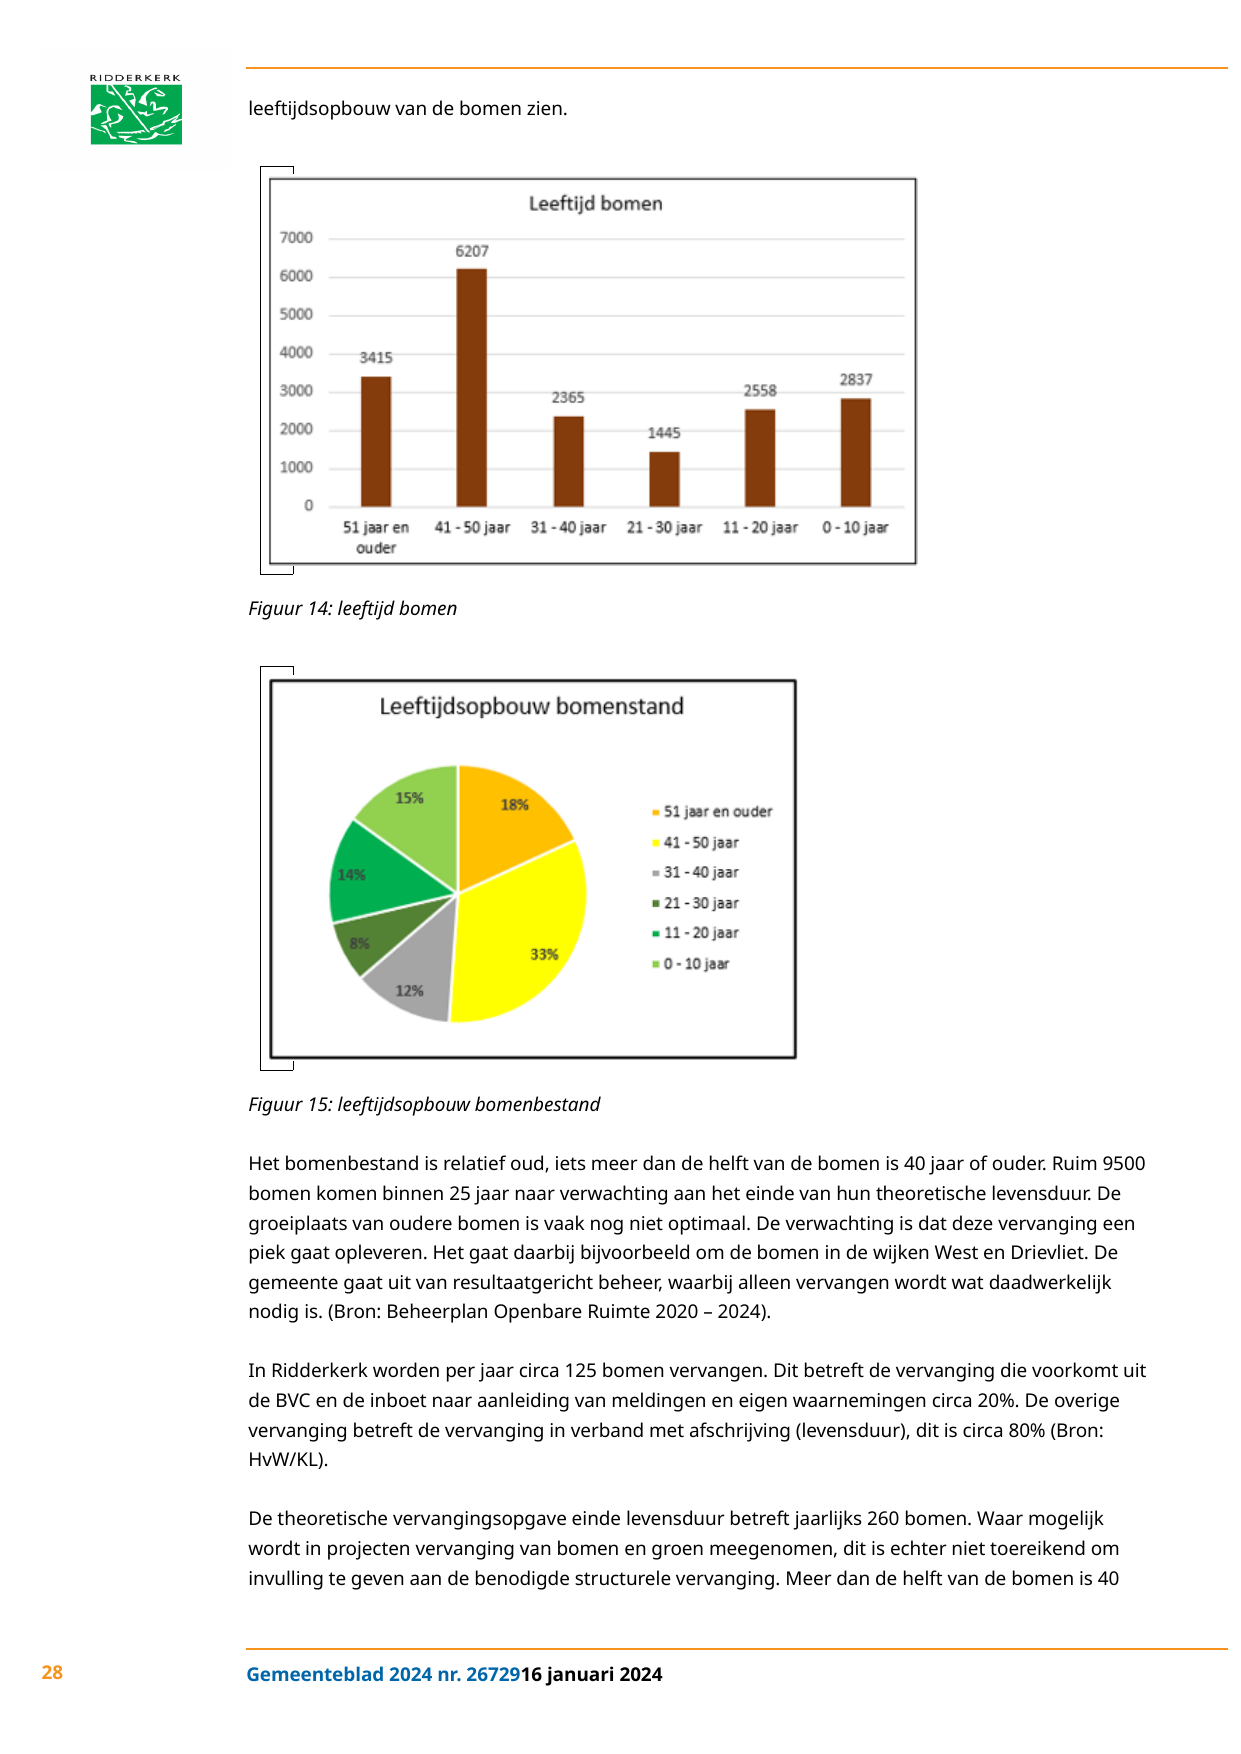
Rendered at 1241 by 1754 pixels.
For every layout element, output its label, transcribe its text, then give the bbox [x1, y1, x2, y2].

picture [41, 47, 231, 172]
text De theoretische vervangingsopgave einde levensduur betreft jaarlijks 260 bomen. Waar mogelijk wordt in projecten vervanging van bomen en groen meegenomen, dit is echter niet toereikend om invulling te geven aan de benodigde structurele vervanging. Meer dan de helft van de bomen is 40 [248, 1506, 1152, 1590]
text Het bomenbestand is relatief oud, iets meer dan de helft van de bomen is 40 jaar of ouder. Ruim 9500 bomen komen binnen 25 jaar naar verwachting aan het einde van hun theoretische levensduur. De groeiplaats van oudere bomen is vaak nog niet optimaal. De verwachting is dat deze vervanging een piek gaat opleveren. Het gaat daarbij bijvoorbeeld om de bomen in de wijken West en Drievliet. De gemeente gaat uit van resultaatgericht beheer, waarbij alleen vervangen wordt wat daadwerkelijk nodig is. (Bron: Beheerplan Openbare Ruimte 2020 – 2024). [248, 1151, 1152, 1324]
picture [268, 675, 800, 1061]
picture [268, 174, 918, 566]
text Figuur 14: leeftijd bomen [248, 595, 1152, 621]
text leeftijdsopbouw van de bomen zien. [248, 95, 1152, 121]
text Figuur 15: leeftijdsopbouw bomenbestand [248, 1091, 1152, 1117]
text In Ridderkerk worden per jaar circa 125 bomen vervangen. Dit betreft de vervanging die voorkomt uit de BVC en de inboet naar aanleiding van meldingen en eigen waarnemingen circa 20%. De overige vervanging betreft de vervanging in verband met afschrijving (levensduur), dit is circa 80% (Bron: HvW/KL). [248, 1358, 1152, 1472]
